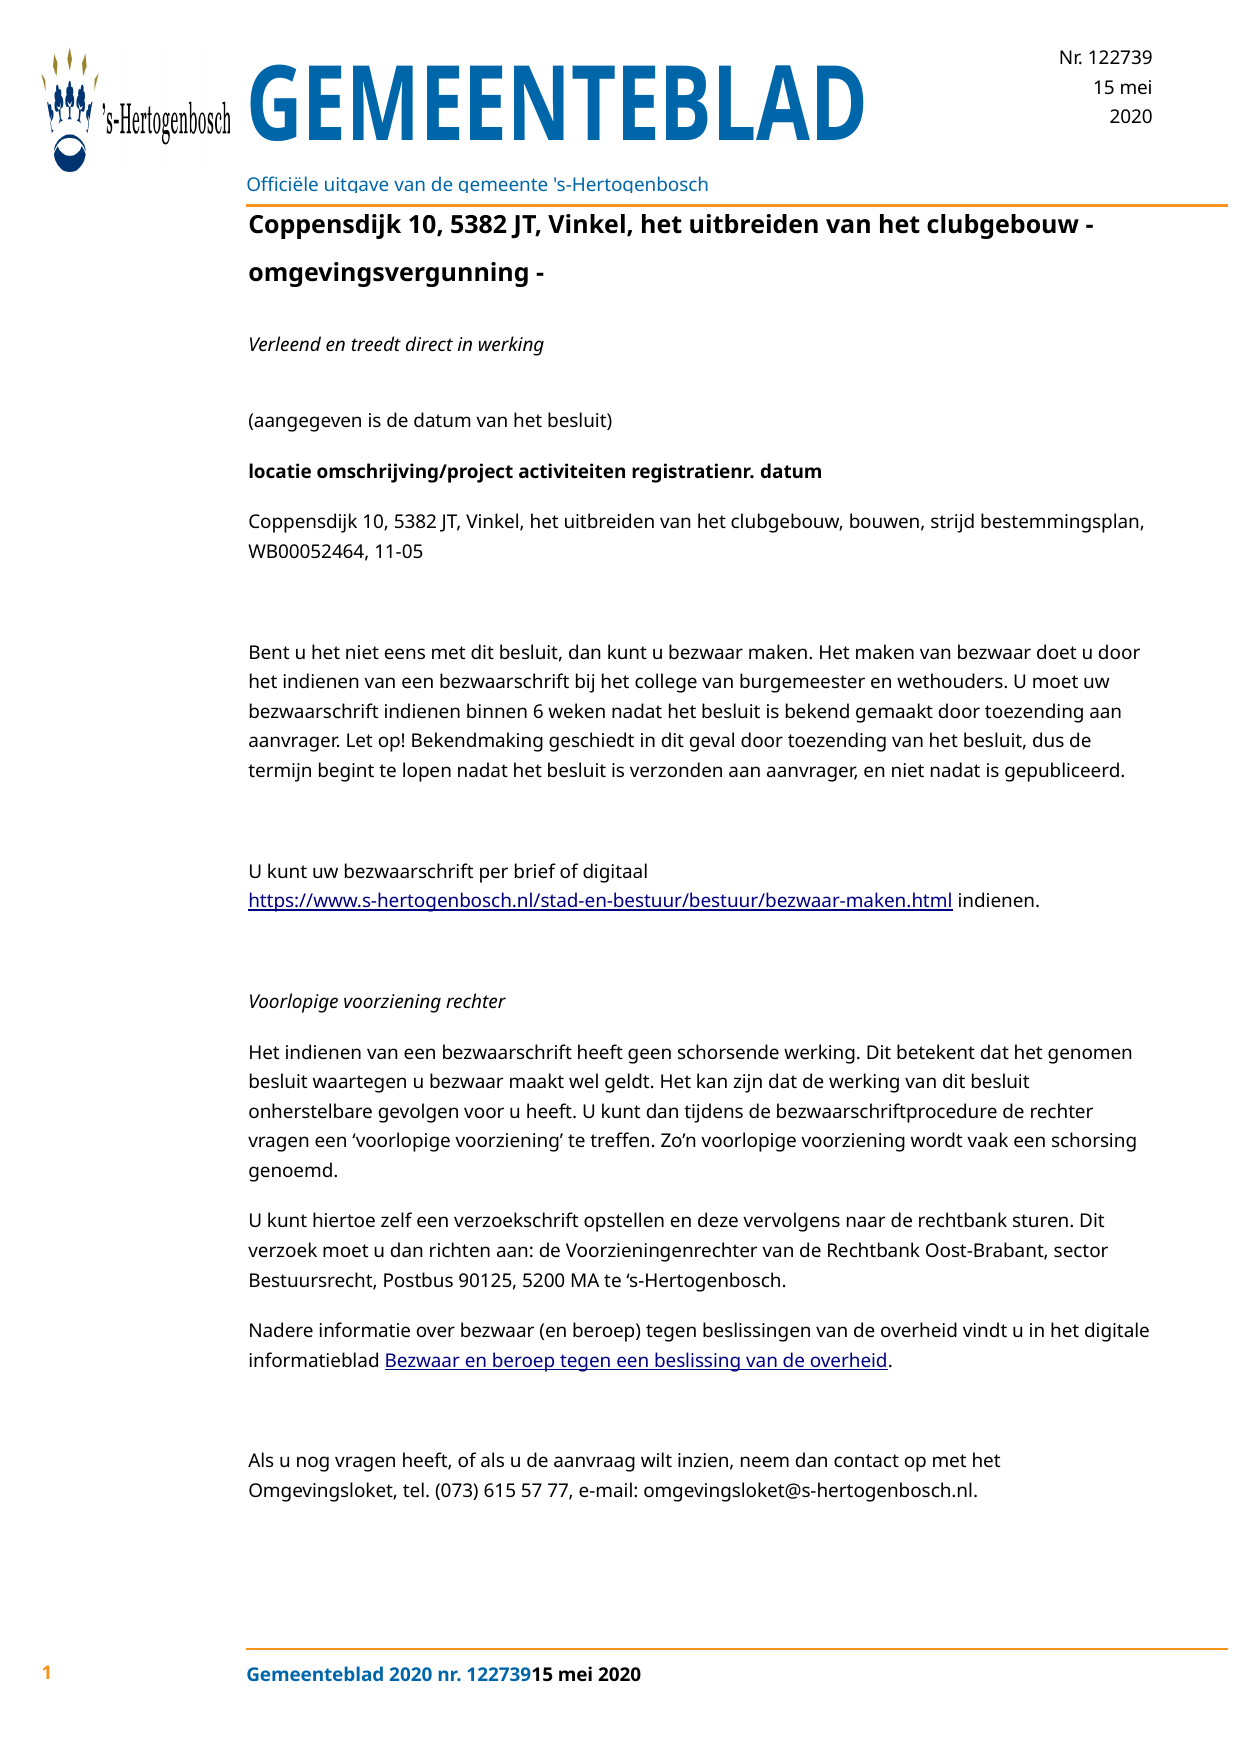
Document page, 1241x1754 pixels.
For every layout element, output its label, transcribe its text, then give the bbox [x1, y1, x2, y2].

text Bent u het niet eens met dit besluit, dan kunt u bezwaar maken. Het maken van bezwaar doet u door het indienen van een bezwaarschrift bij het college van burgemeester en wethouders. U moet uw bezwaarschrift indienen binnen 6 weken nadat het besluit is bekend gemaakt door toezending aan aanvrager. Let op! Bekendmaking geschiedt in dit geval door toezending van het besluit, dus de termijn begint te lopen nadat het besluit is verzonden aan aanvrager, en niet nadat is gepubliceerd. [248, 639, 1152, 783]
text locatie omschrijving/project activiteiten registratienr. datum [248, 458, 1152, 484]
text Het indienen van een bezwaarschrift heeft geen schorsende werking. Dit betekent dat het genomen besluit waartegen u bezwaar maakt wel geldt. Het kan zijn dat de werking van dit besluit onherstelbare gevolgen voor u heeft. U kunt dan tijdens de bezwaarschriftprocedure de rechter vragen een ‘voorlopige voorziening’ te treffen. Zo’n voorlopige voorziening wordt vaak een schorsing genoemd. [248, 1039, 1152, 1183]
text U kunt uw bezwaarschrift per brief of digitaal https://www.s-hertogenbosch.nl/stad-en-bestuur/bestuur/bezwaar-maken.html indienen. [248, 858, 1152, 913]
text Verleend en treedt direct in werking [248, 331, 1152, 357]
text (aangegeven is de datum van het besluit) [248, 408, 1152, 433]
text Nadere informatie over bezwaar (en beroep) tegen beslissingen van de overheid vindt u in het digitale informatieblad Bezwaar en beroep tegen een beslissing van de overheid. [248, 1317, 1152, 1372]
text U kunt hiertoe zelf een verzoekschrift opstellen en deze vervolgens naar de rechtbank sturen. Dit verzoek moet u dan richten aan: de Voorzieningenrechter van de Rechtbank Oost-Brabant, sector Bestuursrecht, Postbus 90125, 5200 MA te ‘s-Hertogenbosch. [248, 1208, 1152, 1292]
text Coppensdijk 10, 5382 JT, Vinkel, het uitbreiden van het clubgebouw - omgevingsvergunning - [248, 207, 1152, 288]
picture [41, 47, 231, 172]
text Voorlopige voorziening rechter [248, 988, 1152, 1014]
text Coppensdijk 10, 5382 JT, Vinkel, het uitbreiden van het clubgebouw, bouwen, strijd bestemmingsplan, WB00052464, 11-05 [248, 508, 1152, 564]
text Als u nog vragen heeft, of als u de aanvraag wilt inzien, neem dan contact op met het Omgevingsloket, tel. (073) 615 57 77, e-mail: omgevingsloket@s-hertogenbosch.nl. [248, 1448, 1152, 1503]
